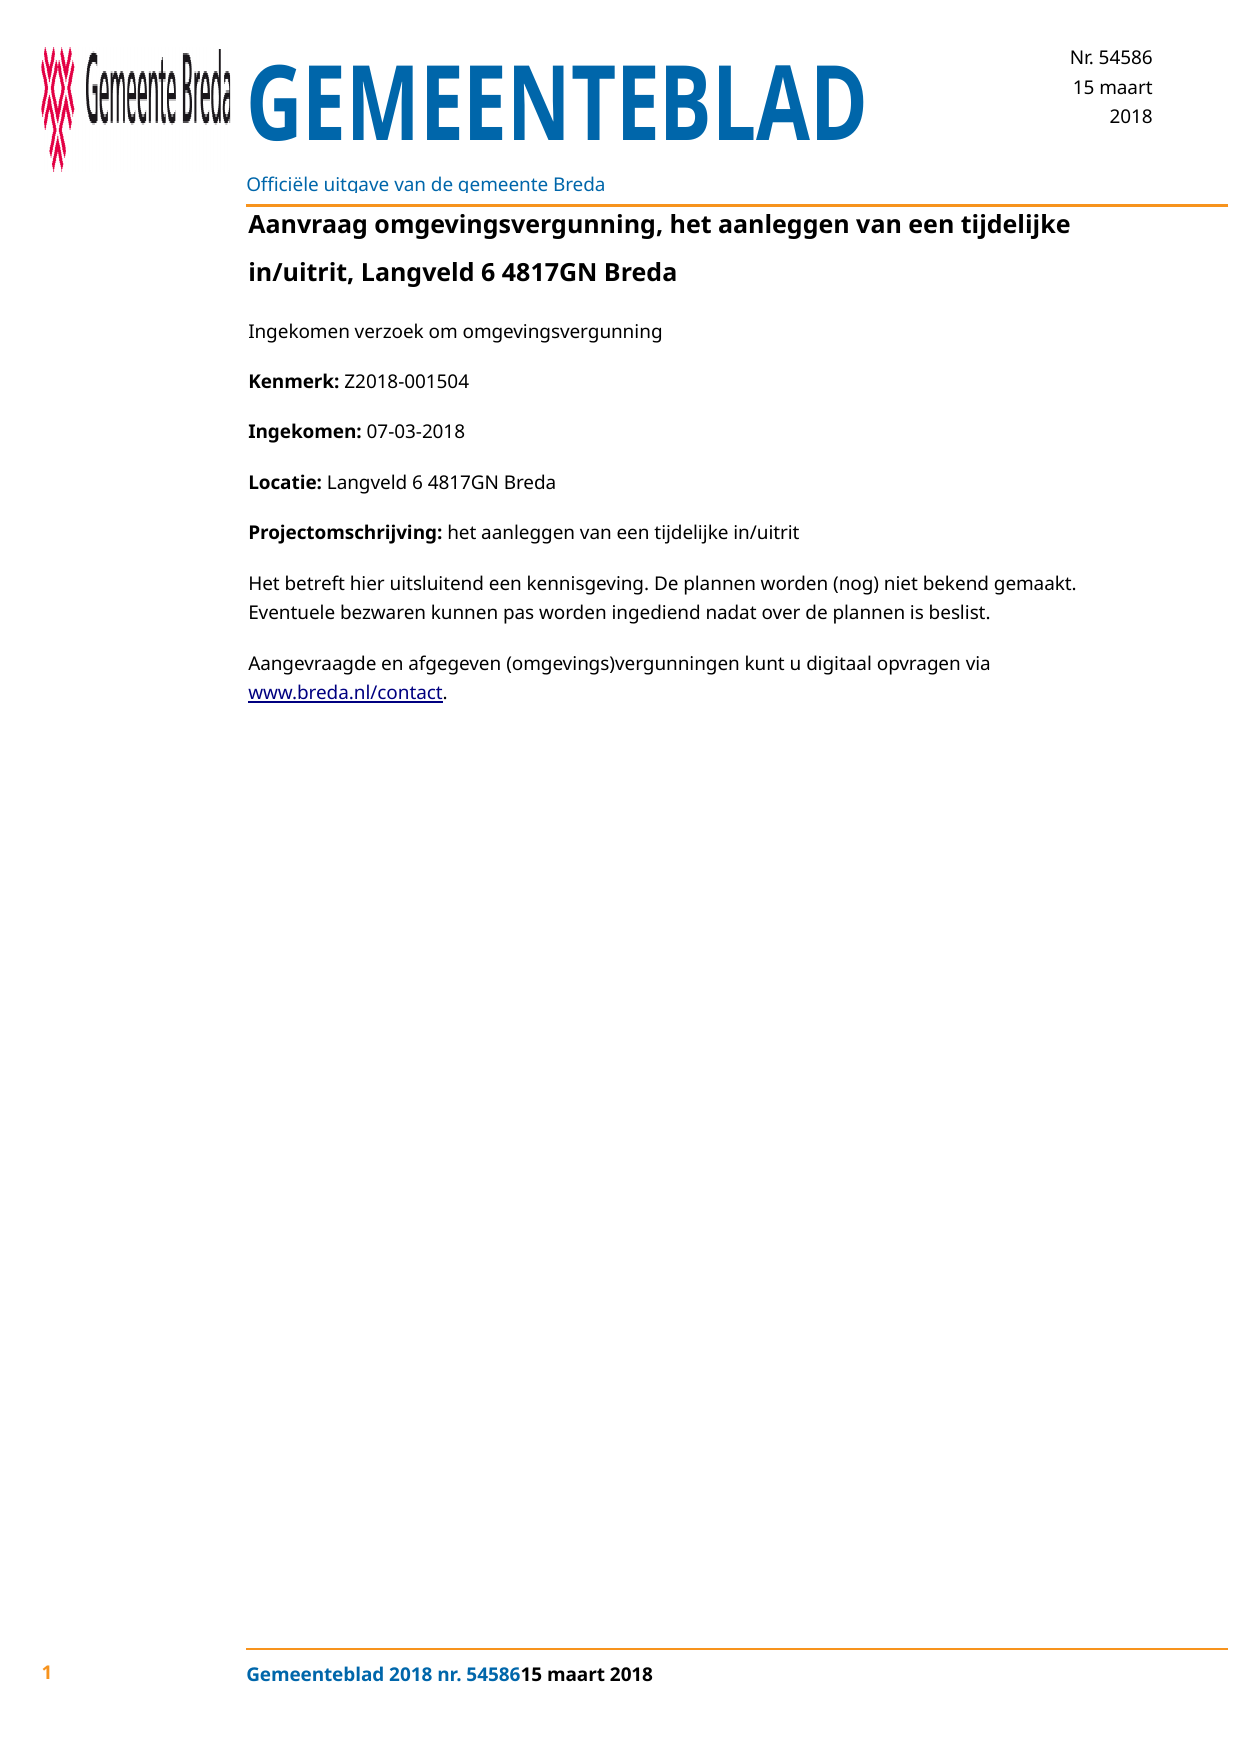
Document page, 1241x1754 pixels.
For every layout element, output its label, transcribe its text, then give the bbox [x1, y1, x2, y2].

text Kenmerk: Z2018-001504 [248, 368, 1152, 394]
text Het betreft hier uitsluitend een kennisgeving. De plannen worden (nog) niet bekend gemaakt. Eventuele bezwaren kunnen pas worden ingediend nadat over de plannen is beslist. [248, 570, 1152, 625]
text Projectomschrijving: het aanleggen van een tijdelijke in/uitrit [248, 519, 1152, 545]
text Aanvraag omgevingsvergunning, het aanleggen van een tijdelijke in/uitrit, Langveld 6 4817GN Breda [248, 207, 1152, 288]
text Ingekomen verzoek om omgevingsvergunning [248, 318, 1152, 344]
text Aangevraagde en afgegeven (omgevings)vergunningen kunt u digitaal opvragen via www.breda.nl/contact. [248, 650, 1152, 705]
picture [41, 47, 231, 172]
text Ingekomen: 07-03-2018 [248, 419, 1152, 444]
text Locatie: Langveld 6 4817GN Breda [248, 469, 1152, 495]
